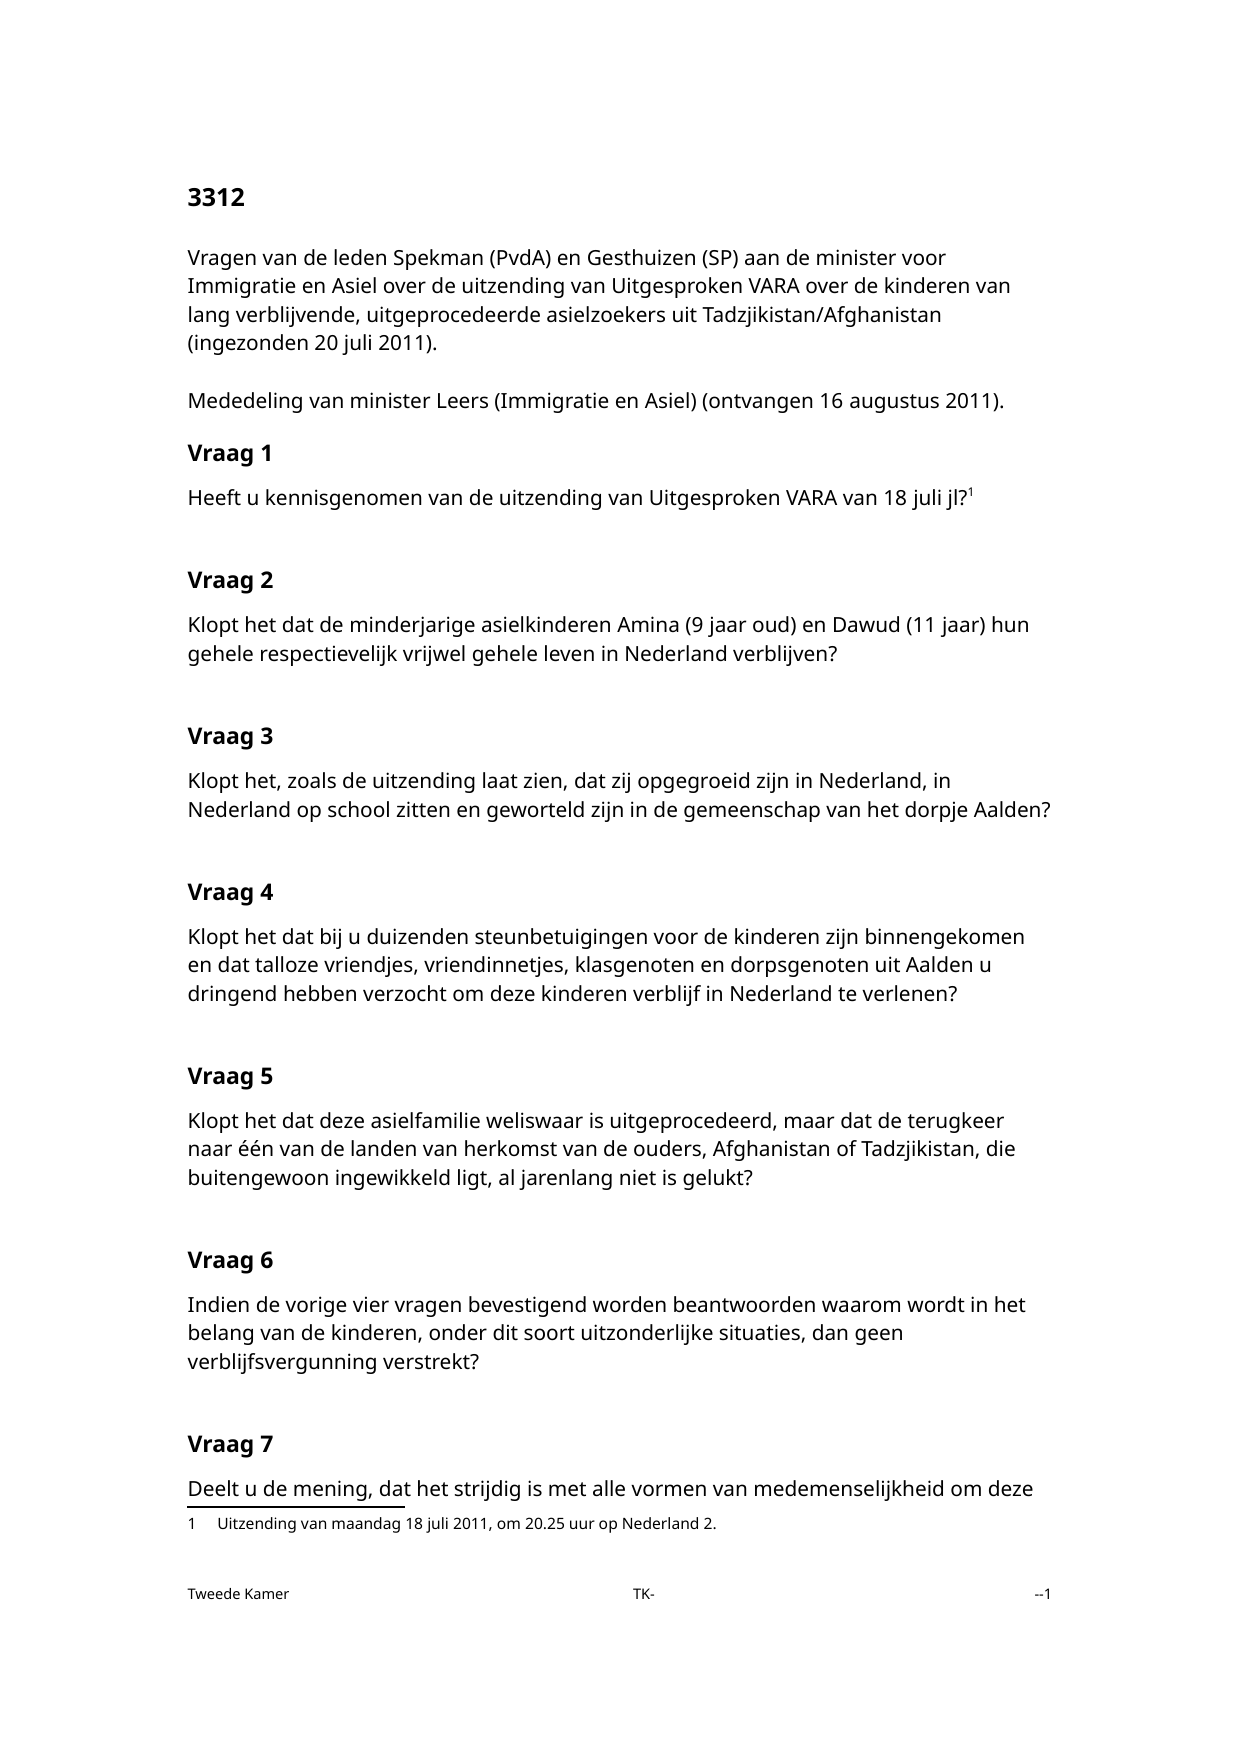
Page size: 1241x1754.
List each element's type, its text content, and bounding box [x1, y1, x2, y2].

subtitle Vraag 6 [187, 1244, 1053, 1275]
text Klopt het dat deze asielfamilie weliswaar is uitgeprocedeerd, maar dat de terugkeer naar één van de landen van herkomst van de ouders, Afghanistan of Tadzjikistan, die buitengewoon ingewikkeld ligt, al jarenlang niet is gelukt? [187, 1106, 1053, 1191]
text 3312 [187, 179, 1053, 213]
text Klopt het dat bij u duizenden steunbetuigingen voor de kinderen zijn binnengekomen en dat talloze vriendjes, vriendinnetjes, klasgenoten en dorpsgenoten uit Aalden u dringend hebben verzocht om deze kinderen verblijf in Nederland te verlenen? [187, 922, 1053, 1007]
subtitle Vraag 1 [187, 437, 1053, 468]
subtitle Vraag 4 [187, 876, 1053, 907]
subtitle Vraag 5 [187, 1060, 1053, 1091]
subtitle Vraag 3 [187, 720, 1053, 751]
text Vragen van de leden Spekman (PvdA) en Gesthuizen (SP) aan de minister voor Immigratie en Asiel over de uitzending van Uitgesproken VARA over de kinderen van lang verblijvende, uitgeprocedeerde asielzoekers uit Tadzjikistan/Afghanistan (ingezonden 20 juli 2011). [187, 243, 1053, 357]
subtitle Vraag 2 [187, 564, 1053, 596]
text Klopt het, zoals de uitzending laat zien, dat zij opgegroeid zijn in Nederland, in Nederland op school zitten en geworteld zijn in de gemeenschap van het dorpje Aalden? [187, 766, 1053, 823]
text Indien de vorige vier vragen bevestigend worden beantwoorden waarom wordt in het belang van de kinderen, onder dit soort uitzonderlijke situaties, dan geen verblijfsvergunning verstrekt? [187, 1290, 1053, 1375]
text Klopt het dat de minderjarige asielkinderen Amina (9 jaar oud) en Dawud (11 jaar) hun gehele respectievelijk vrijwel gehele leven in Nederland verblijven? [187, 611, 1053, 667]
text Uitzending van maandag 18 juli 2011, om 20.25 uur op Nederland 2. [187, 1506, 1053, 1534]
text Mededeling van minister Leers (Immigratie en Asiel) (ontvangen 16 augustus 2011). [187, 386, 1053, 415]
text Heeft u kennisgenomen van de uitzending van Uitgesproken VARA van 18 juli jl? [187, 483, 1053, 512]
